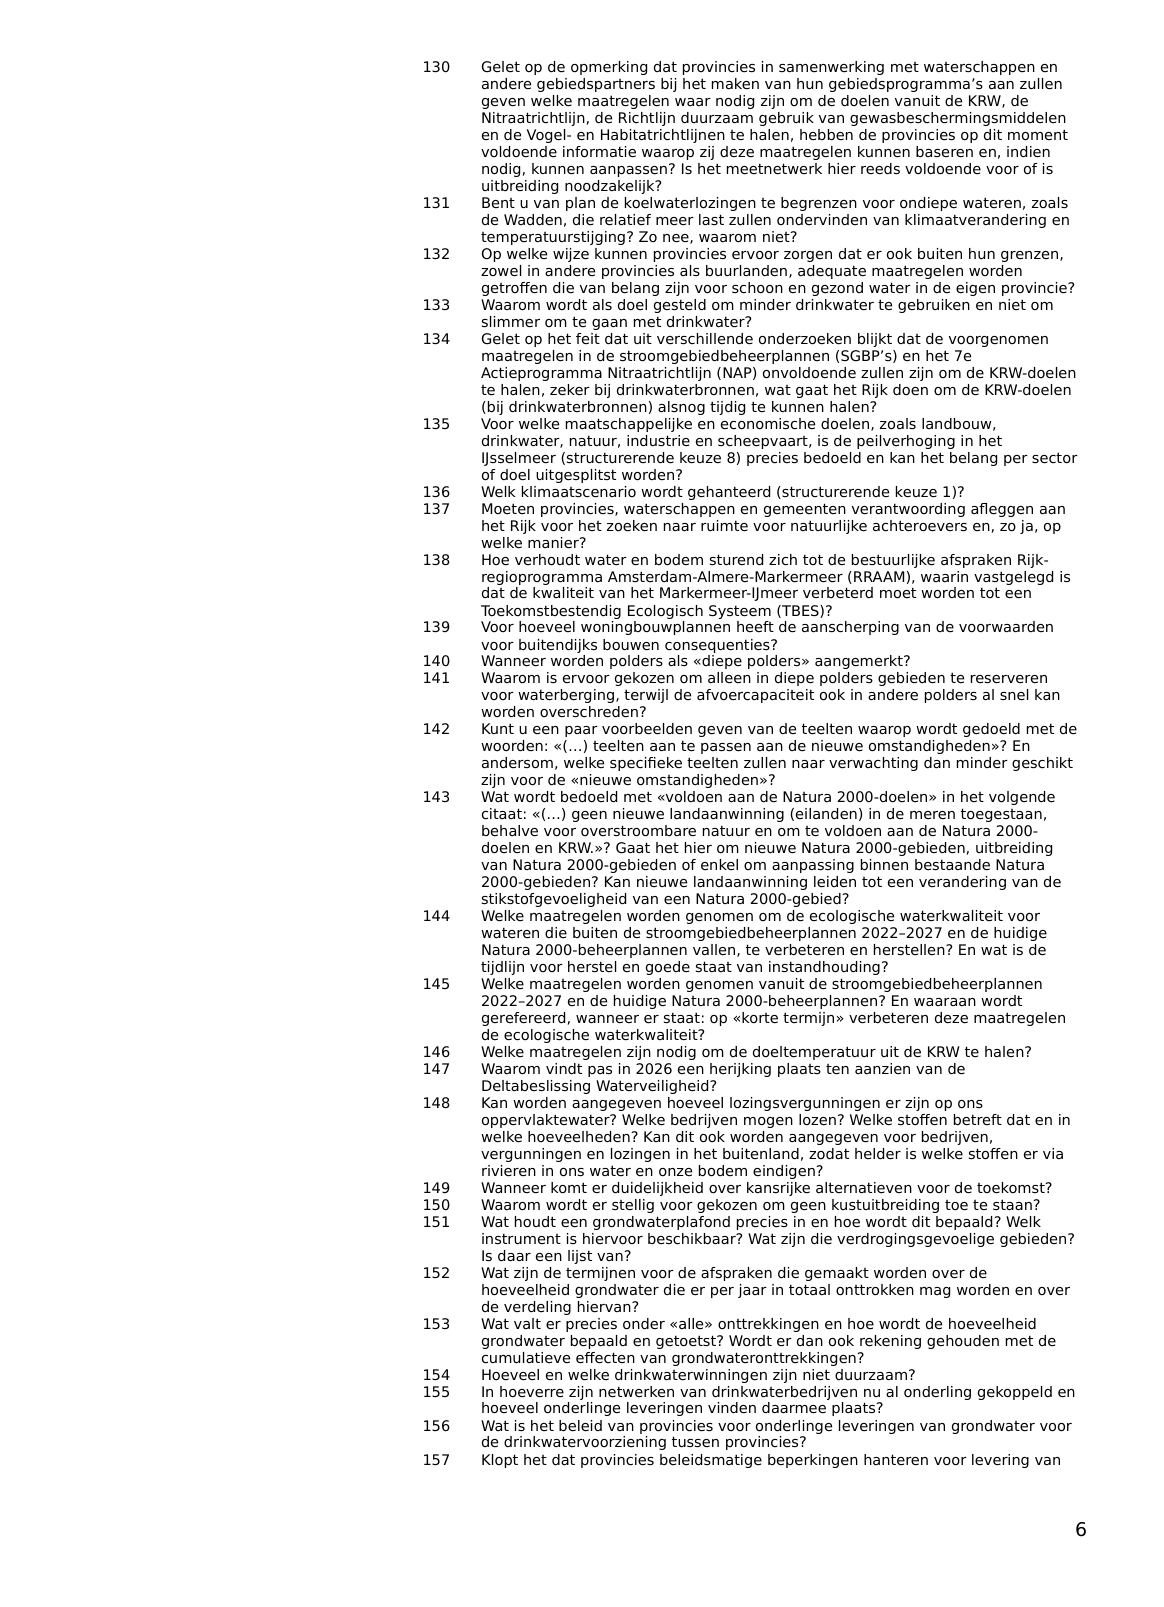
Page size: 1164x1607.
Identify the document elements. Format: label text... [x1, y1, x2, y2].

table_cell 148 [422, 1095, 475, 1180]
table_cell 149 [422, 1180, 475, 1197]
table_cell Hoe verhoudt water en bodem sturend zich tot de bestuurlijke afspraken Rijk-regioprogramma Amsterdam-Almere-Markermeer (RRAAM), waarin vastgelegd is dat de kwaliteit van het Markermeer-IJmeer verbeterd moet worden tot een Toekomstbestendig Ecologisch Systeem (TBES)? [475, 551, 1087, 619]
table_cell Wat wordt bedoeld met «voldoen aan de Natura 2000-doelen» in het volgende citaat: «(…) geen nieuwe landaanwinning (eilanden) in de meren toegestaan, behalve voor overstroombare natuur en om te voldoen aan de Natura 2000-doelen en KRW.»? Gaat het hier om nieuwe Natura 2000-gebieden, uitbreiding van Natura 2000-gebieden of enkel om aanpassing binnen bestaande Natura 2000-gebieden? Kan nieuwe landaanwinning leiden tot een verandering van de stikstofgevoeligheid van een Natura 2000-gebied? [475, 789, 1087, 908]
table_cell 157 [422, 1451, 475, 1468]
table_cell Klopt het dat provincies beleidsmatige beperkingen hanteren voor levering van [475, 1451, 1087, 1468]
table_cell Waarom wordt als doel gesteld om minder drinkwater te gebruiken en niet om slimmer om te gaan met drinkwater? [475, 297, 1087, 331]
table_cell 143 [422, 789, 475, 908]
table_cell Hoeveel en welke drinkwaterwinningen zijn niet duurzaam? [475, 1366, 1087, 1383]
table_cell 133 [422, 297, 475, 331]
table_cell 130 [422, 59, 475, 195]
table_cell Wat valt er precies onder «alle» onttrekkingen en hoe wordt de hoeveelheid grondwater bepaald en getoetst? Wordt er dan ook rekening gehouden met de cumulatieve effecten van grondwateronttrekkingen? [475, 1316, 1087, 1366]
table_cell 136 [422, 484, 475, 501]
table_cell 153 [422, 1316, 475, 1366]
table_cell Welk klimaatscenario wordt gehanteerd (structurerende keuze 1)? [475, 484, 1087, 501]
table_cell 142 [422, 721, 475, 789]
table_cell 131 [422, 195, 475, 246]
table_cell 137 [422, 501, 475, 551]
table_cell Voor hoeveel woningbouwplannen heeft de aanscherping van de voorwaarden voor buitendijks bouwen consequenties? [475, 619, 1087, 653]
table_cell Kan worden aangegeven hoeveel lozingsvergunningen er zijn op ons oppervlaktewater? Welke bedrijven mogen lozen? Welke stoffen betreft dat en in welke hoeveelheden? Kan dit ook worden aangegeven voor bedrijven, vergunningen en lozingen in het buitenland, zodat helder is welke stoffen er via rivieren in ons water en onze bodem eindigen? [475, 1095, 1087, 1180]
table_cell 132 [422, 246, 475, 297]
table_cell Moeten provincies, waterschappen en gemeenten verantwoording afleggen aan het Rijk voor het zoeken naar ruimte voor natuurlijke achteroevers en, zo ja, op welke manier? [475, 501, 1087, 551]
table_cell 156 [422, 1418, 475, 1451]
table_cell 150 [422, 1197, 475, 1214]
table_cell 145 [422, 976, 475, 1044]
table_cell 138 [422, 551, 475, 619]
table_cell 154 [422, 1366, 475, 1383]
table_cell Op welke wijze kunnen provincies ervoor zorgen dat er ook buiten hun grenzen, zowel in andere provincies als buurlanden, adequate maatregelen worden getroffen die van belang zijn voor schoon en gezond water in de eigen provincie? [475, 246, 1087, 297]
table_cell 144 [422, 908, 475, 976]
table_cell Waarom wordt er stellig voor gekozen om geen kustuitbreiding toe te staan? [475, 1197, 1087, 1214]
table_cell Wanneer komt er duidelijkheid over kansrijke alternatieven voor de toekomst? [475, 1180, 1087, 1197]
table_cell Voor welke maatschappelijke en economische doelen, zoals landbouw, drinkwater, natuur, industrie en scheepvaart, is de peilverhoging in het IJsselmeer (structurerende keuze 8) precies bedoeld en kan het belang per sector of doel uitgesplitst worden? [475, 416, 1087, 483]
table_cell 155 [422, 1384, 475, 1417]
table_cell 134 [422, 331, 475, 416]
table_cell Waarom is ervoor gekozen om alleen in diepe polders gebieden te reserveren voor waterberging, terwijl de afvoercapaciteit ook in andere polders al snel kan worden overschreden? [475, 670, 1087, 721]
table_cell Wanneer worden polders als «diepe polders» aangemerkt? [475, 653, 1087, 670]
table_cell Welke maatregelen zijn nodig om de doeltemperatuur uit de KRW te halen? [475, 1044, 1087, 1061]
table_cell Waarom vindt pas in 2026 een herijking plaats ten aanzien van de Deltabeslissing Waterveiligheid? [475, 1061, 1087, 1095]
table_cell 135 [422, 416, 475, 483]
table_cell Welke maatregelen worden genomen vanuit de stroomgebiedbeheerplannen 2022–2027 en de huidige Natura 2000-beheerplannen? En waaraan wordt gerefereerd, wanneer er staat: op «korte termijn» verbeteren deze maatregelen de ecologische waterkwaliteit? [475, 976, 1087, 1044]
table_cell Kunt u een paar voorbeelden geven van de teelten waarop wordt gedoeld met de woorden: «(…) teelten aan te passen aan de nieuwe omstandigheden»? En andersom, welke specifieke teelten zullen naar verwachting dan minder geschikt zijn voor de «nieuwe omstandigheden»? [475, 721, 1087, 789]
table_cell Wat zijn de termijnen voor de afspraken die gemaakt worden over de hoeveelheid grondwater die er per jaar in totaal onttrokken mag worden en over de verdeling hiervan? [475, 1265, 1087, 1316]
table_cell Gelet op de opmerking dat provincies in samenwerking met waterschappen en andere gebiedspartners bij het maken van hun gebiedsprogramma’s aan zullen geven welke maatregelen waar nodig zijn om de doelen vanuit de KRW, de Nitraatrichtlijn, de Richtlijn duurzaam gebruik van gewasbeschermingsmiddelen en de Vogel- en Habitatrichtlijnen te halen, hebben de provincies op dit moment voldoende informatie waarop zij deze maatregelen kunnen baseren en, indien nodig, kunnen aanpassen? Is het meetnetwerk hier reeds voldoende voor of is uitbreiding noodzakelijk? [475, 59, 1087, 195]
table_cell 140 [422, 653, 475, 670]
table_cell 151 [422, 1214, 475, 1264]
table_cell 141 [422, 670, 475, 721]
table_cell In hoeverre zijn netwerken van drinkwaterbedrijven nu al onderling gekoppeld en hoeveel onderlinge leveringen vinden daarmee plaats? [475, 1384, 1087, 1417]
table_cell 147 [422, 1061, 475, 1095]
table_cell Wat houdt een grondwaterplafond precies in en hoe wordt dit bepaald? Welk instrument is hiervoor beschikbaar? Wat zijn die verdrogingsgevoelige gebieden? Is daar een lijst van? [475, 1214, 1087, 1264]
table_cell Welke maatregelen worden genomen om de ecologische waterkwaliteit voor wateren die buiten de stroomgebiedbeheerplannen 2022–2027 en de huidige Natura 2000-beheerplannen vallen, te verbeteren en herstellen? En wat is de tijdlijn voor herstel en goede staat van instandhouding? [475, 908, 1087, 976]
table_cell Wat is het beleid van provincies voor onderlinge leveringen van grondwater voor de drinkwatervoorziening tussen provincies? [475, 1418, 1087, 1451]
table_cell 146 [422, 1044, 475, 1061]
table_cell 152 [422, 1265, 475, 1316]
table_cell 139 [422, 619, 475, 653]
table_cell Gelet op het feit dat uit verschillende onderzoeken blijkt dat de voorgenomen maatregelen in de stroomgebiedbeheerplannen (SGBP’s) en het 7e Actieprogramma Nitraatrichtlijn (NAP) onvoldoende zullen zijn om de KRW-doelen te halen, zeker bij drinkwaterbronnen, wat gaat het Rijk doen om de KRW-doelen (bij drinkwaterbronnen) alsnog tijdig te kunnen halen? [475, 331, 1087, 416]
table_cell Bent u van plan de koelwaterlozingen te begrenzen voor ondiepe wateren, zoals de Wadden, die relatief meer last zullen ondervinden van klimaatverandering en temperatuurstijging? Zo nee, waarom niet? [475, 195, 1087, 246]
